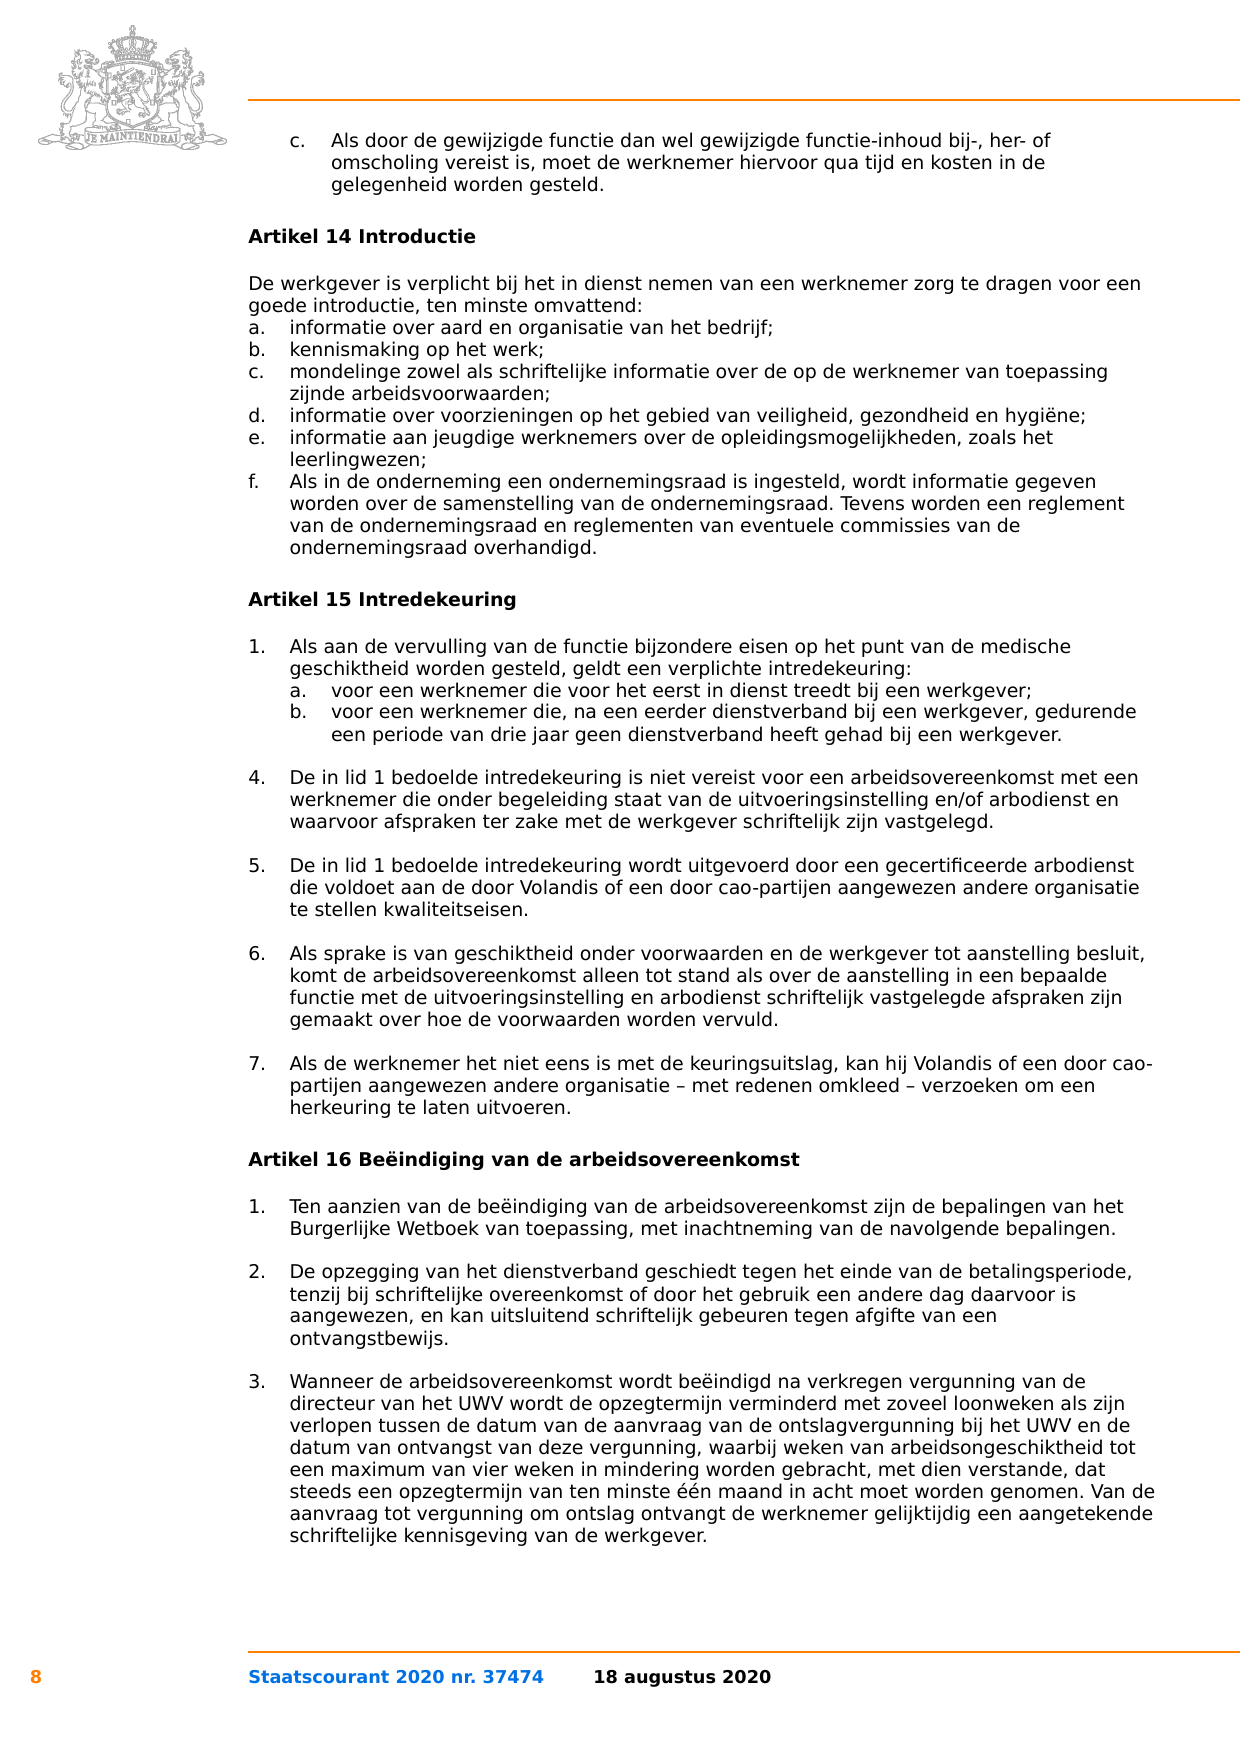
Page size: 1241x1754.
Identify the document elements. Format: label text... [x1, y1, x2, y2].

text c. mondelinge zowel als schriftelijke informatie over de op de werknemer van toepassing zijnde arbeidsvoorwaarden; [248, 361, 1163, 405]
picture [38, 25, 227, 150]
subtitle Artikel 16 Beëindiging van de arbeidsovereenkomst [248, 1149, 1163, 1171]
text 7. Als de werknemer het niet eens is met de keuringsuitslag, kan hij Volandis of een door cao-partijen aangewezen andere organisatie – met redenen omkleed – verzoeken om een herkeuring te laten uitvoeren. [248, 1053, 1163, 1119]
text 1. Als aan de vervulling van de functie bijzondere eisen op het punt van de medische geschiktheid worden gesteld, geldt een verplichte intredekeuring: [248, 636, 1163, 679]
text 3. Wanneer de arbeidsovereenkomst wordt beëindigd na verkregen vergunning van de directeur van het UWV wordt de opzegtermijn verminderd met zoveel loonweken als zijn verlopen tussen de datum van de aanvraag van de ontslagvergunning bij het UWV en de datum van ontvangst van deze vergunning, waarbij weken van arbeidsongeschiktheid tot een maximum van vier weken in mindering worden gebracht, met dien verstande, dat steeds een opzegtermijn van ten minste één maand in acht moet worden genomen. Van de aanvraag tot vergunning om ontslag ontvangt de werknemer gelijktijdig een aangetekende schriftelijke kennisgeving van de werkgever. [248, 1371, 1163, 1547]
text b. voor een werknemer die, na een eerder dienstverband bij een werkgever, gedurende een periode van drie jaar geen dienstverband heeft gehad bij een werkgever. [289, 701, 1163, 745]
text b. kennismaking op het werk; [248, 339, 1163, 361]
text d. informatie over voorzieningen op het gebied van veiligheid, gezondheid en hygiëne; [248, 405, 1163, 427]
subtitle Artikel 15 Intredekeuring [248, 588, 1163, 611]
text e. informatie aan jeugdige werknemers over de opleidingsmogelijkheden, zoals het leerlingwezen; [248, 427, 1163, 471]
text De werkgever is verplicht bij het in dienst nemen van een werknemer zorg te dragen voor een goede introductie, ten minste omvattend: [248, 273, 1163, 317]
text c. Als door de gewijzigde functie dan wel gewijzigde functie-inhoud bij-, her- of omscholing vereist is, moet de werknemer hiervoor qua tijd en kosten in de gelegenheid worden gesteld. [289, 130, 1163, 196]
subtitle Artikel 14 Introductie [248, 226, 1163, 248]
text a. informatie over aard en organisatie van het bedrijf; [248, 317, 1163, 339]
text 2. De opzegging van het dienstverband geschiedt tegen het einde van de betalingsperiode, tenzij bij schriftelijke overeenkomst of door het gebruik een andere dag daarvoor is aangewezen, en kan uitsluitend schriftelijk gebeuren tegen afgifte van een ontvangstbewijs. [248, 1261, 1163, 1349]
text 1. Ten aanzien van de beëindiging van de arbeidsovereenkomst zijn de bepalingen van het Burgerlijke Wetboek van toepassing, met inachtneming van de navolgende bepalingen. [248, 1196, 1163, 1239]
text 5. De in lid 1 bedoelde intredekeuring wordt uitgevoerd door een gecertificeerde arbodienst die voldoet aan de door Volandis of een door cao-partijen aangewezen andere organisatie te stellen kwaliteitseisen. [248, 855, 1163, 921]
text 4. De in lid 1 bedoelde intredekeuring is niet vereist voor een arbeidsovereenkomst met een werknemer die onder begeleiding staat van de uitvoeringsinstelling en/of arbodienst en waarvoor afspraken ter zake met de werkgever schriftelijk zijn vastgelegd. [248, 767, 1163, 833]
text f. Als in de onderneming een ondernemingsraad is ingesteld, wordt informatie gegeven worden over de samenstelling van de ondernemingsraad. Tevens worden een reglement van de ondernemingsraad en reglementen van eventuele commissies van de ondernemingsraad overhandigd. [248, 471, 1163, 558]
text 6. Als sprake is van geschiktheid onder voorwaarden en de werkgever tot aanstelling besluit, komt de arbeidsovereenkomst alleen tot stand als over de aanstelling in een bepaalde functie met de uitvoeringsinstelling en arbodienst schriftelijk vastgelegde afspraken zijn gemaakt over hoe de voorwaarden worden vervuld. [248, 943, 1163, 1031]
text a. voor een werknemer die voor het eerst in dienst treedt bij een werkgever; [289, 679, 1163, 701]
